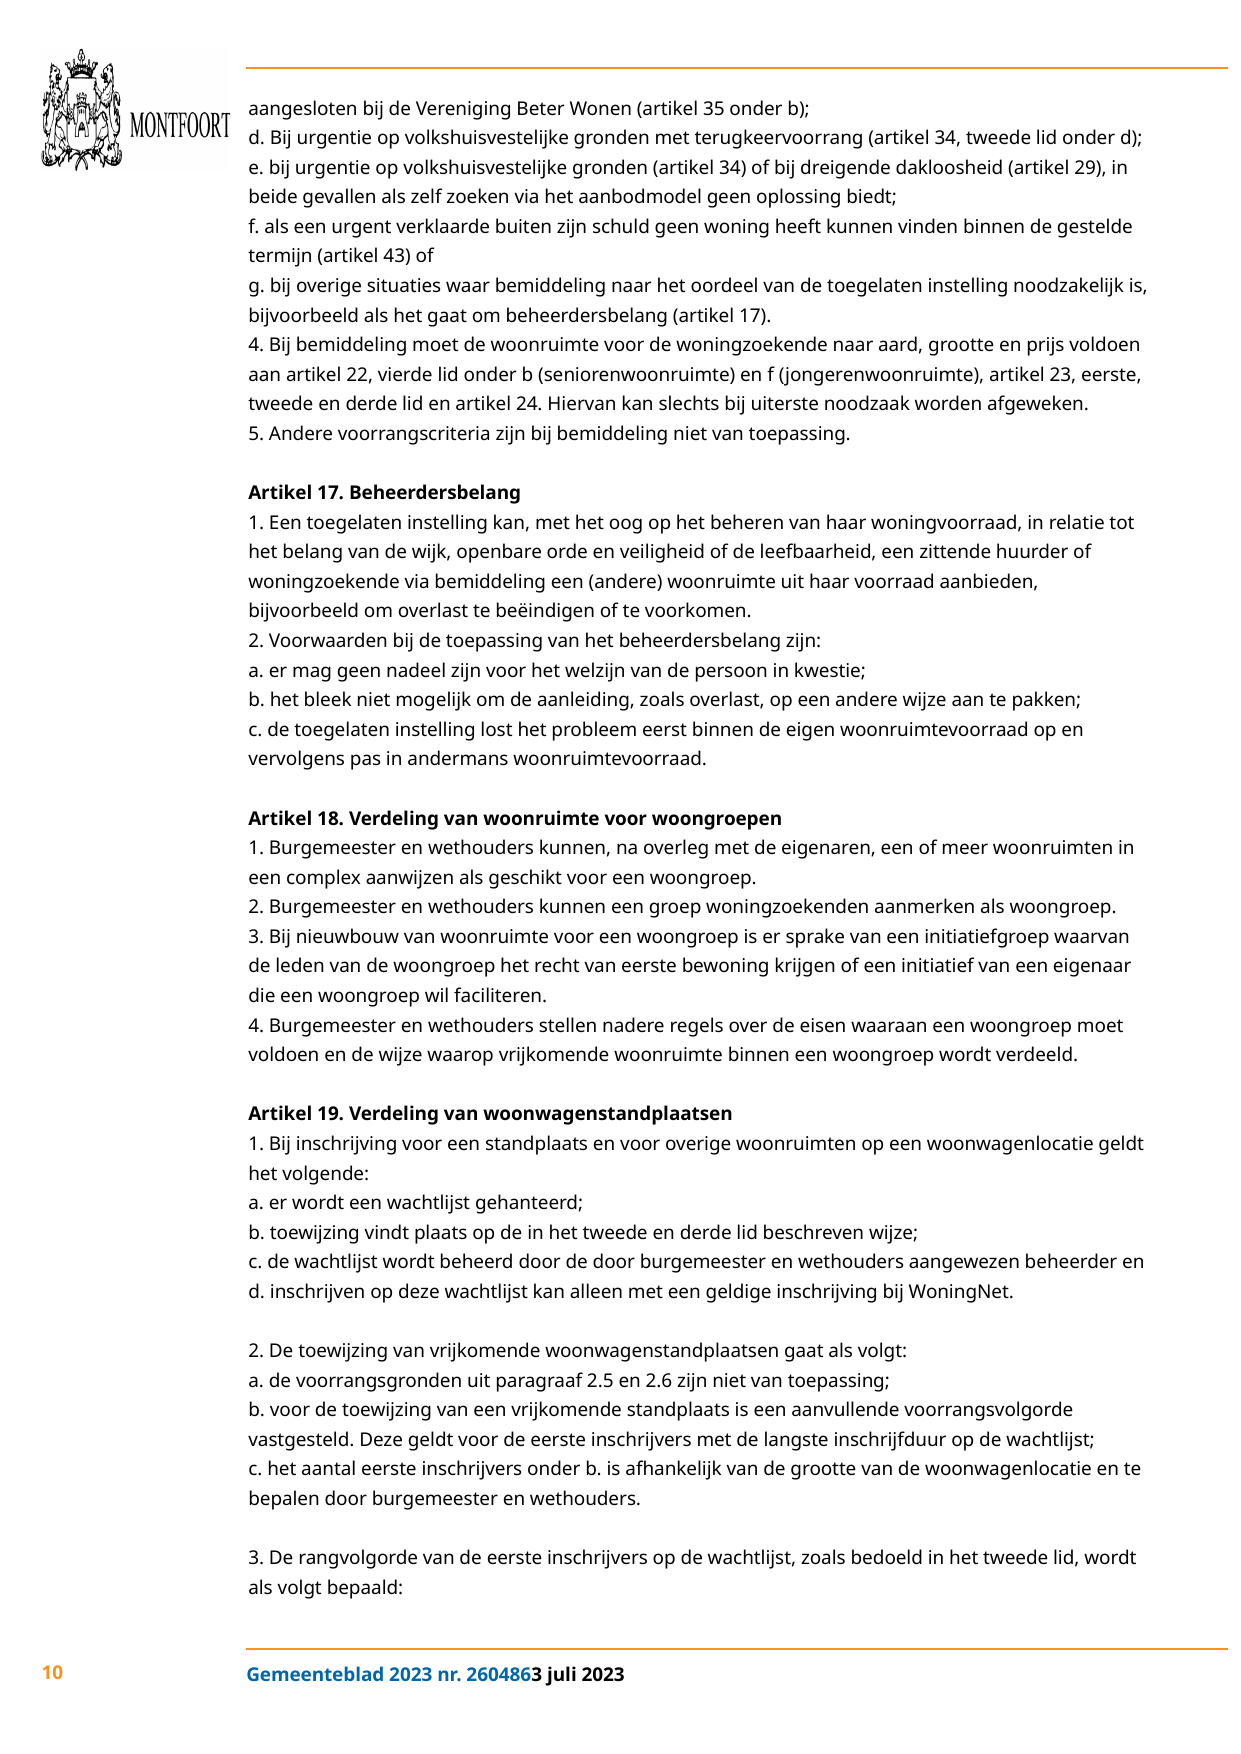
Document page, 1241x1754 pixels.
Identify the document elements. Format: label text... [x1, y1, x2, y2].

text b. toewijzing vindt plaats op de in het tweede en derde lid beschreven wijze; [248, 1219, 1152, 1245]
text 3. Bij nieuwbouw van woonruimte voor een woongroep is er sprake van een initiatiefgroep waarvan de leden van de woongroep het recht van eerste bewoning krijgen of een initiatief van een eigenaar die een woongroep wil faciliteren. [248, 923, 1152, 1008]
text 2. De toewijzing van vrijkomende woonwagenstandplaatsen gaat als volgt: [248, 1337, 1152, 1363]
text Artikel 19. Verdeling van woonwagenstandplaatsen [248, 1101, 1152, 1126]
text a. er wordt een wachtlijst gehanteerd; [248, 1189, 1152, 1215]
text b. voor de toewijzing van een vrijkomende standplaats is een aanvullende voorrangsvolgorde vastgesteld. Deze geldt voor de eerste inschrijvers met de langste inschrijfduur op de wachtlijst; [248, 1396, 1152, 1452]
text 2. Burgemeester en wethouders kunnen een groep woningzoekenden aanmerken als woongroep. [248, 893, 1152, 919]
text g. bij overige situaties waar bemiddeling naar het oordeel van de toegelaten instelling noodzakelijk is, bijvoorbeeld als het gaat om beheerdersbelang (artikel 17). [248, 272, 1152, 328]
text a. er mag geen nadeel zijn voor het welzijn van de persoon in kwestie; [248, 657, 1152, 683]
text 4. Burgemeester en wethouders stellen nadere regels over de eisen waaraan een woongroep moet voldoen en de wijze waarop vrijkomende woonruimte binnen een woongroep wordt verdeeld. [248, 1012, 1152, 1067]
text e. bij urgentie op volkshuisvestelijke gronden (artikel 34) of bij dreigende dakloosheid (artikel 29), in beide gevallen als zelf zoeken via het aanbodmodel geen oplossing biedt; [248, 154, 1152, 209]
text d. inschrijven op deze wachtlijst kan alleen met een geldige inschrijving bij WoningNet. [248, 1278, 1152, 1304]
text b. het bleek niet mogelijk om de aanleiding, zoals overlast, op een andere wijze aan te pakken; [248, 686, 1152, 712]
text 1. Bij inschrijving voor een standplaats en voor overige woonruimten op een woonwagenlocatie geldt het volgende: [248, 1130, 1152, 1186]
text Artikel 18. Verdeling van woonruimte voor woongroepen [248, 805, 1152, 831]
text aangesloten bij de Vereniging Beter Wonen (artikel 35 onder b); [248, 95, 1152, 121]
text c. het aantal eerste inschrijvers onder b. is afhankelijk van de grootte van de woonwagenlocatie en te bepalen door burgemeester en wethouders. [248, 1456, 1152, 1511]
text 3. De rangvolgorde van de eerste inschrijvers op de wachtlijst, zoals bedoeld in het tweede lid, wordt als volgt bepaald: [248, 1544, 1152, 1600]
picture [41, 47, 231, 172]
text 1. Een toegelaten instelling kan, met het oog op het beheren van haar woningvoorraad, in relatie tot het belang van de wijk, openbare orde en veiligheid of de leefbaarheid, een zittende huurder of woningzoekende via bemiddeling een (andere) woonruimte uit haar voorraad aanbieden, bijvoorbeeld om overlast te beëindigen of te voorkomen. [248, 509, 1152, 623]
text d. Bij urgentie op volkshuisvestelijke gronden met terugkeervoorrang (artikel 34, tweede lid onder d); [248, 124, 1152, 150]
text 2. Voorwaarden bij de toepassing van het beheerdersbelang zijn: [248, 627, 1152, 653]
text f. als een urgent verklaarde buiten zijn schuld geen woning heeft kunnen vinden binnen de gestelde termijn (artikel 43) of [248, 213, 1152, 268]
text 5. Andere voorrangscriteria zijn bij bemiddeling niet van toepassing. [248, 420, 1152, 446]
text 1. Burgemeester en wethouders kunnen, na overleg met de eigenaren, een of meer woonruimten in een complex aanwijzen als geschikt voor een woongroep. [248, 834, 1152, 890]
text Artikel 17. Beheerdersbelang [248, 479, 1152, 505]
text 4. Bij bemiddeling moet de woonruimte voor de woningzoekende naar aard, grootte en prijs voldoen aan artikel 22, vierde lid onder b (seniorenwoonruimte) en f (jongerenwoonruimte), artikel 23, eerste, tweede en derde lid en artikel 24. Hiervan kan slechts bij uiterste noodzaak worden afgeweken. [248, 331, 1152, 416]
text a. de voorrangsgronden uit paragraaf 2.5 en 2.6 zijn niet van toepassing; [248, 1367, 1152, 1393]
text c. de wachtlijst wordt beheerd door de door burgemeester en wethouders aangewezen beheerder en [248, 1248, 1152, 1274]
text c. de toegelaten instelling lost het probleem eerst binnen de eigen woonruimtevoorraad op en vervolgens pas in andermans woonruimtevoorraad. [248, 716, 1152, 771]
